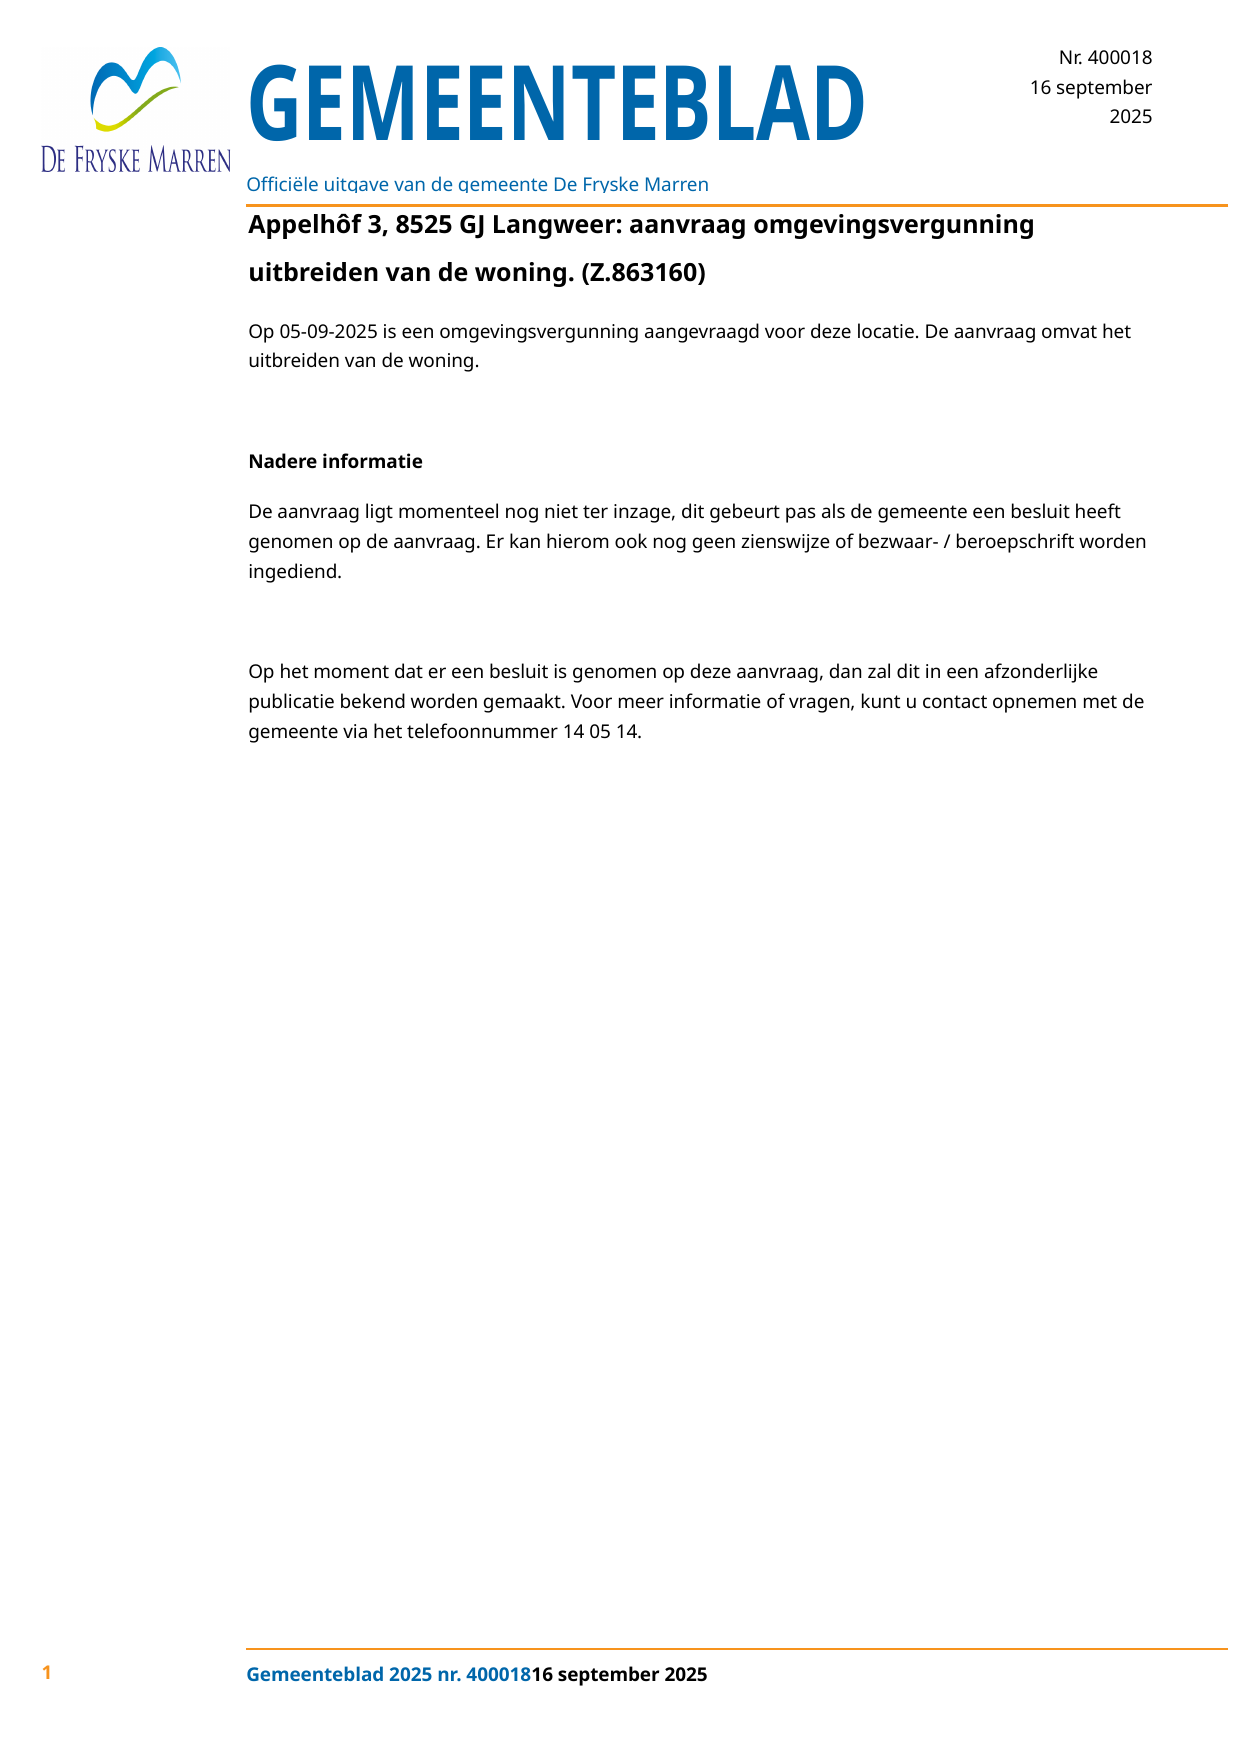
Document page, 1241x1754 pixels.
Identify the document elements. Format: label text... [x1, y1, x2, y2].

text Op het moment dat er een besluit is genomen op deze aanvraag, dan zal dit in een afzonderlijke publicatie bekend worden gemaakt. Voor meer informatie of vragen, kunt u contact opnemen met de gemeente via het telefoonnummer 14 05 14. [248, 659, 1152, 744]
text Op 05-09-2025 is een omgevingsvergunning aangevraagd voor deze locatie. De aanvraag omvat het uitbreiden van de woning. [248, 318, 1152, 373]
picture [41, 47, 231, 172]
text Nadere informatie [248, 448, 1152, 474]
text Appelhôf 3, 8525 GJ Langweer: aanvraag omgevingsvergunning uitbreiden van de woning. (Z.863160) [248, 207, 1152, 288]
text De aanvraag ligt momenteel nog niet ter inzage, dit gebeurt pas als de gemeente een besluit heeft genomen op de aanvraag. Er kan hierom ook nog geen zienswijze of bezwaar- / beroepschrift worden ingediend. [248, 499, 1152, 584]
